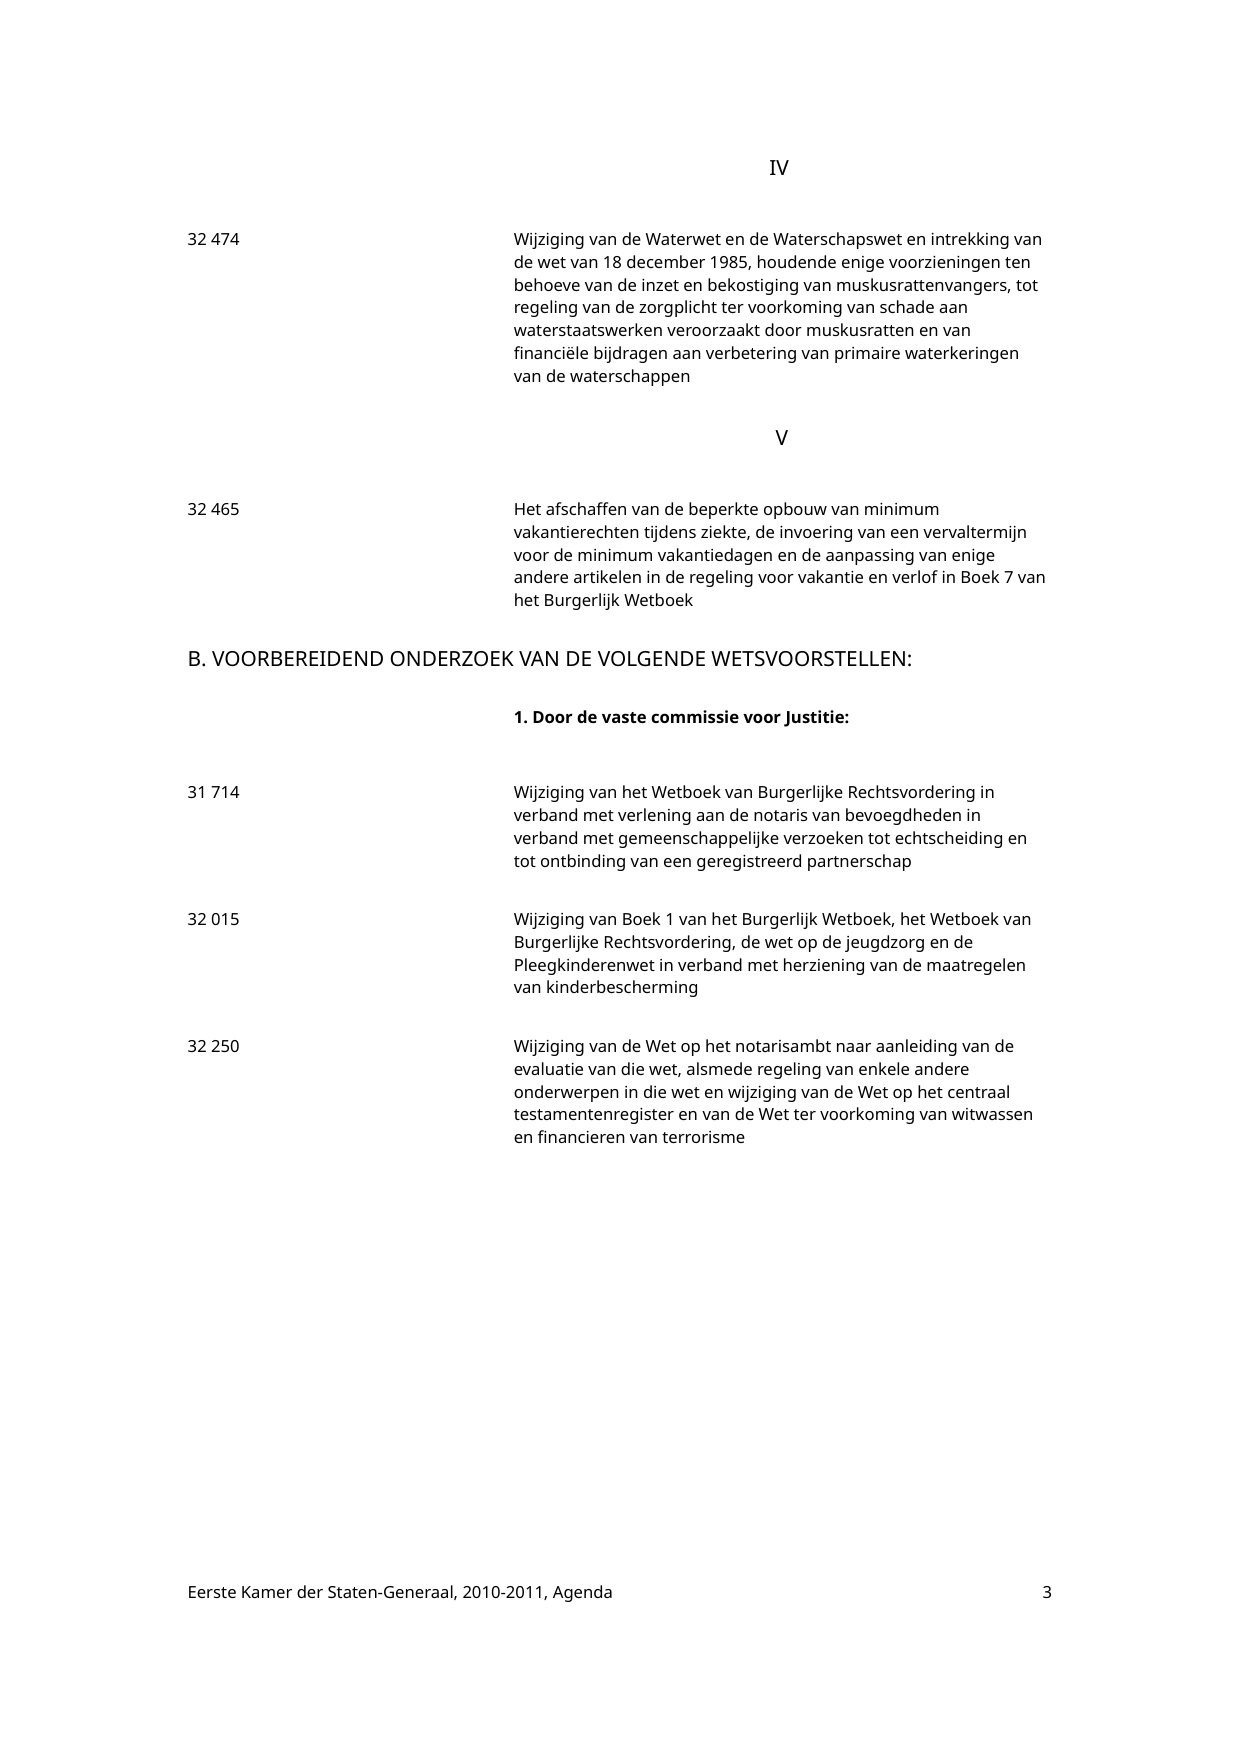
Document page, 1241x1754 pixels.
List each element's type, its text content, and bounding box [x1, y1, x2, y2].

table_header 1. Door de vaste commissie voor Justitie: [510, 703, 1053, 778]
table_cell Het afschaffen van de beperkte opbouw van minimum vakantierechten tijdens ziekte, de invoering van een vervaltermijn voor de minimum vakantiedagen en de aanpassing van enige andere artikelen in de regeling voor vakantie en verlof in Boek 7 van het Burgerlijk Wetboek [510, 495, 1053, 644]
table_cell [490, 905, 510, 1032]
table_cell [490, 778, 510, 905]
table_cell [188, 420, 490, 495]
table_cell 32 250 [188, 1032, 490, 1181]
table_cell [490, 225, 510, 420]
table_cell Wijziging van het Wetboek van Burgerlijke Rechtsvordering in verband met verlening aan de notaris van bevoegdheden in verband met gemeenschappelijke verzoeken tot echtscheiding en tot ontbinding van een geregistreerd partnerschap [510, 778, 1053, 905]
table_cell [188, 150, 490, 225]
table_cell Wijziging van Boek 1 van het Burgerlijk Wetboek, het Wetboek van Burgerlijke Rechtsvordering, de wet op de jeugdzorg en de Pleegkinderenwet in verband met herziening van de maatregelen van kinderbescherming [510, 905, 1053, 1032]
table_cell 32 474 [188, 225, 490, 420]
table_cell 31 714 [188, 778, 490, 905]
subtitle B. VOORBEREIDEND ONDERZOEK VAN DE VOLGENDE WETSVOORSTELLEN: [187, 644, 1053, 673]
table_cell V [510, 420, 1053, 495]
table_cell IV [510, 150, 1053, 225]
table_cell 32 015 [188, 905, 490, 1032]
table_header [490, 703, 510, 778]
table_cell Wijziging van de Waterwet en de Waterschapswet en intrekking van de wet van 18 december 1985, houdende enige voorzieningen ten behoeve van de inzet en bekostiging van muskusrattenvangers, tot regeling van de zorgplicht ter voorkoming van schade aan waterstaatswerken veroorzaakt door muskusratten en van financiële bijdragen aan verbetering van primaire waterkeringen van de waterschappen [510, 225, 1053, 420]
table_cell [490, 150, 510, 225]
table_cell [490, 420, 510, 495]
table_header [188, 703, 490, 778]
table_cell [490, 495, 510, 644]
table_cell 32 465 [188, 495, 490, 644]
table_cell [490, 1032, 510, 1181]
table_cell Wijziging van de Wet op het notarisambt naar aanleiding van de evaluatie van die wet, alsmede regeling van enkele andere onderwerpen in die wet en wijziging van de Wet op het centraal testamentenregister en van de Wet ter voorkoming van witwassen en financieren van terrorisme [510, 1032, 1053, 1181]
